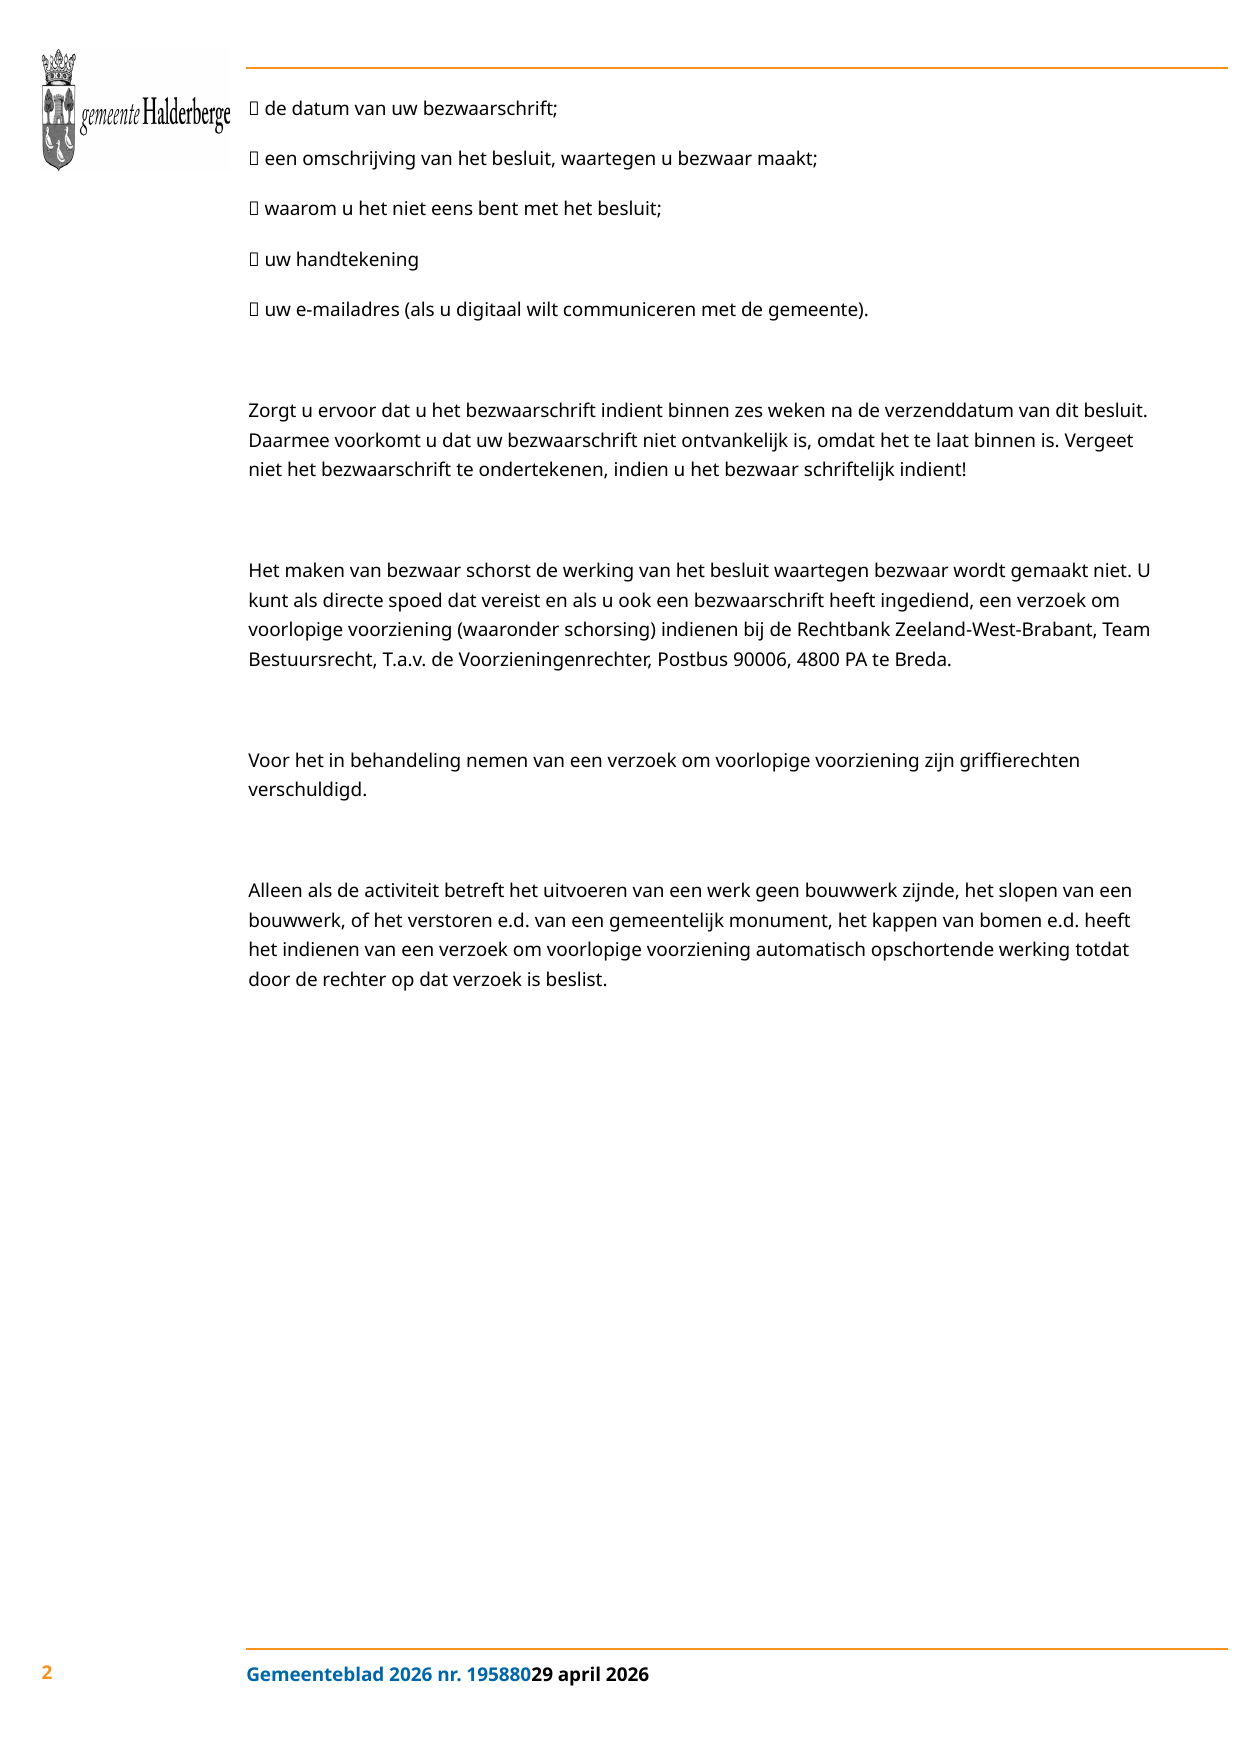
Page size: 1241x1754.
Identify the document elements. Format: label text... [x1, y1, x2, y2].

text Alleen als de activiteit betreft het uitvoeren van een werk geen bouwwerk zijnde, het slopen van een bouwwerk, of het verstoren e.d. van een gemeentelijk monument, het kappen van bomen e.d. heeft het indienen van een verzoek om voorlopige voorziening automatisch opschortende werking totdat door de rechter op dat verzoek is beslist. [248, 877, 1152, 992]
text Zorgt u ervoor dat u het bezwaarschrift indient binnen zes weken na de verzenddatum van dit besluit. Daarmee voorkomt u dat uw bezwaarschrift niet ontvankelijk is, omdat het te laat binnen is. Vergeet niet het bezwaarschrift te ondertekenen, indien u het bezwaar schriftelijk indient! [248, 397, 1152, 482]
text  de datum van uw bezwaarschrift; [248, 95, 1152, 121]
text  waarom u het niet eens bent met het besluit; [248, 196, 1152, 221]
picture [41, 47, 231, 172]
text  uw handtekening [248, 246, 1152, 272]
text  uw e-mailadres (als u digitaal wilt communiceren met de gemeente). [248, 296, 1152, 322]
text Het maken van bezwaar schorst de werking van het besluit waartegen bezwaar wordt gemaakt niet. U kunt als directe spoed dat vereist en als u ook een bezwaarschrift heeft ingediend, een verzoek om voorlopige voorziening (waaronder schorsing) indienen bij de Rechtbank Zeeland-West-Brabant, Team Bestuursrecht, T.a.v. de Voorzieningenrechter, Postbus 90006, 4800 PA te Breda. [248, 557, 1152, 672]
text Voor het in behandeling nemen van een verzoek om voorlopige voorziening zijn griffierechten verschuldigd. [248, 747, 1152, 802]
text  een omschrijving van het besluit, waartegen u bezwaar maakt; [248, 145, 1152, 171]
